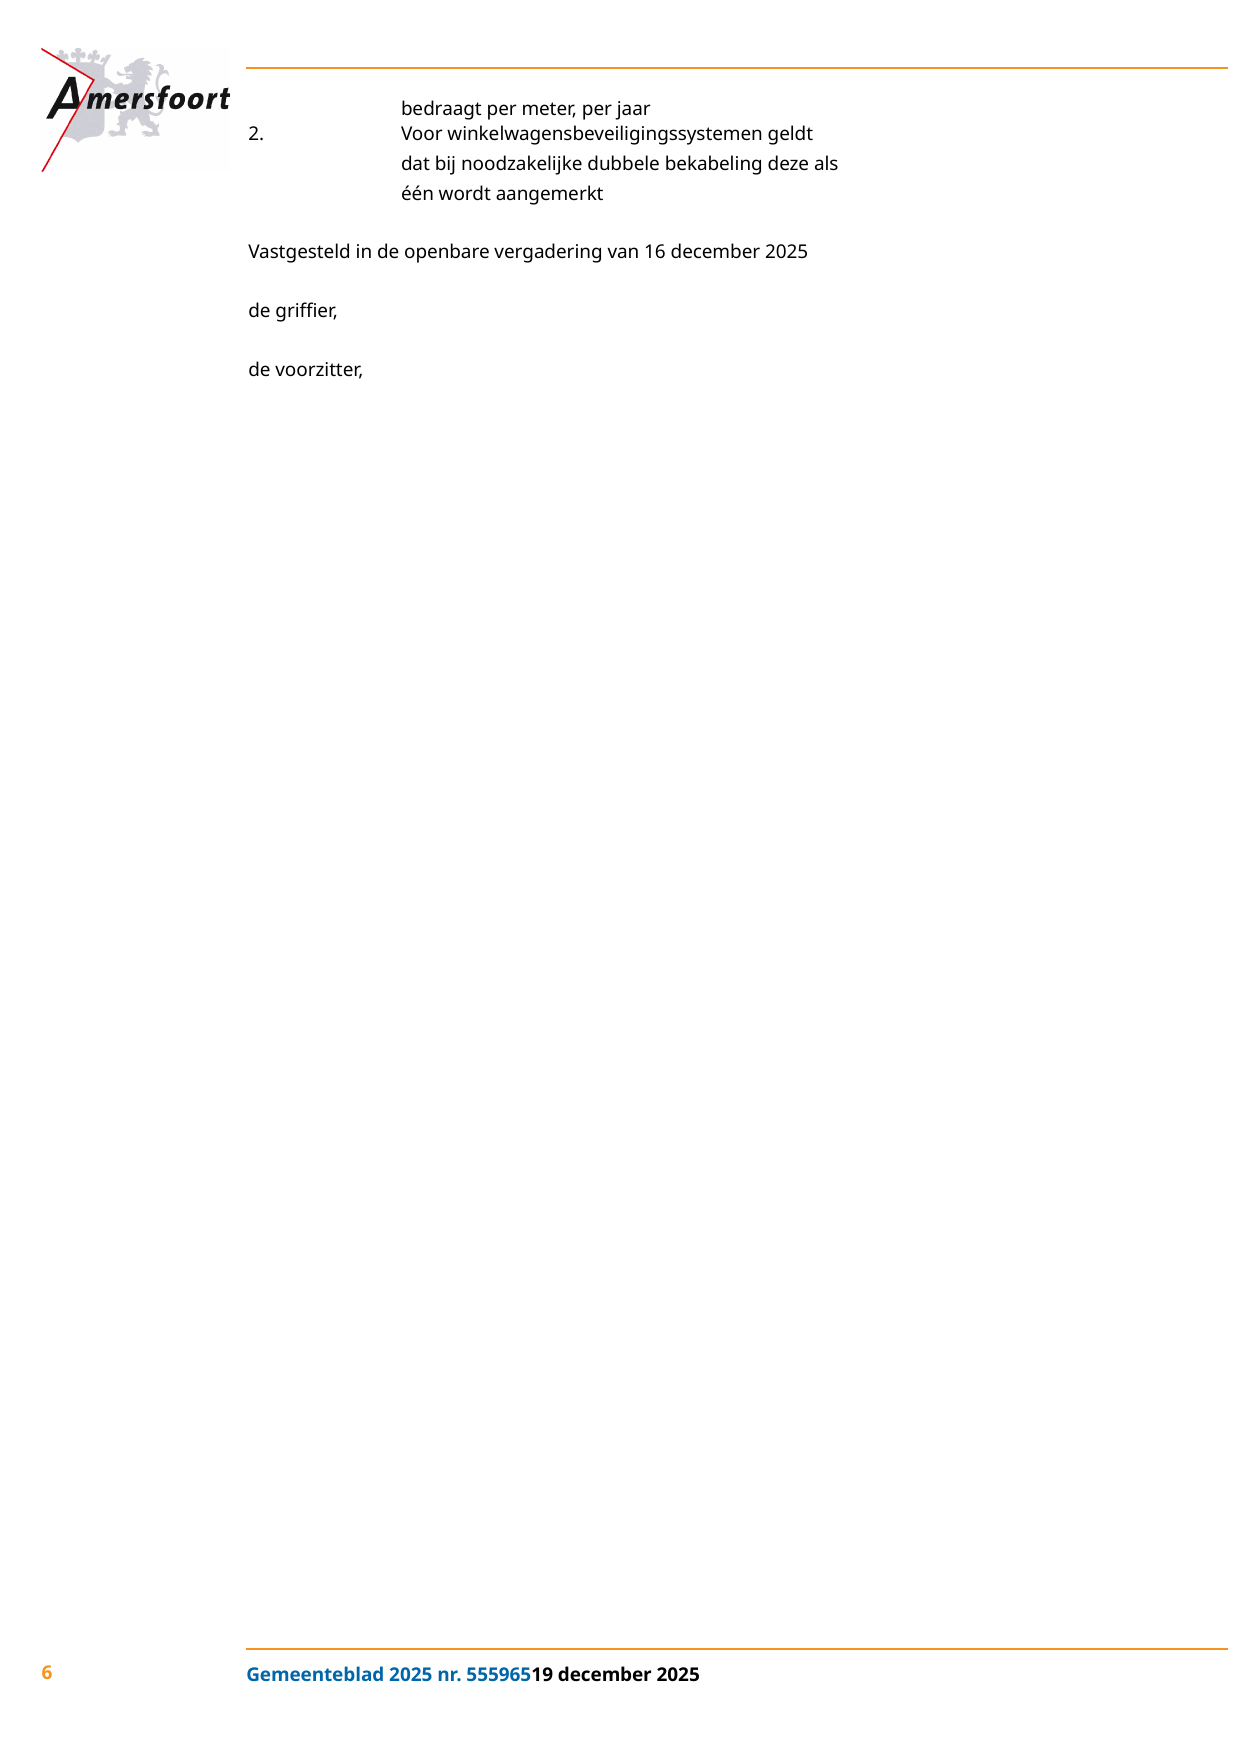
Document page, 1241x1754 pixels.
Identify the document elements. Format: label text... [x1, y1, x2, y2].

text Vastgesteld in de openbare vergadering van 16 december 2025 [248, 238, 1152, 264]
text de voorzitter, [248, 357, 1152, 382]
table_cell 2. [248, 121, 401, 205]
table_cell [846, 121, 999, 205]
table_cell [248, 95, 401, 121]
table_cell bedraagt per meter, per jaar [401, 95, 846, 121]
table_cell [846, 95, 999, 121]
table_cell [999, 121, 1152, 205]
table_cell [999, 95, 1152, 121]
picture [41, 47, 231, 172]
text de griffier, [248, 297, 1152, 323]
table_cell Voor winkelwagensbeveiligingssystemen geldt dat bij noodzakelijke dubbele bekabeling deze als één wordt aangemerkt [401, 121, 846, 205]
